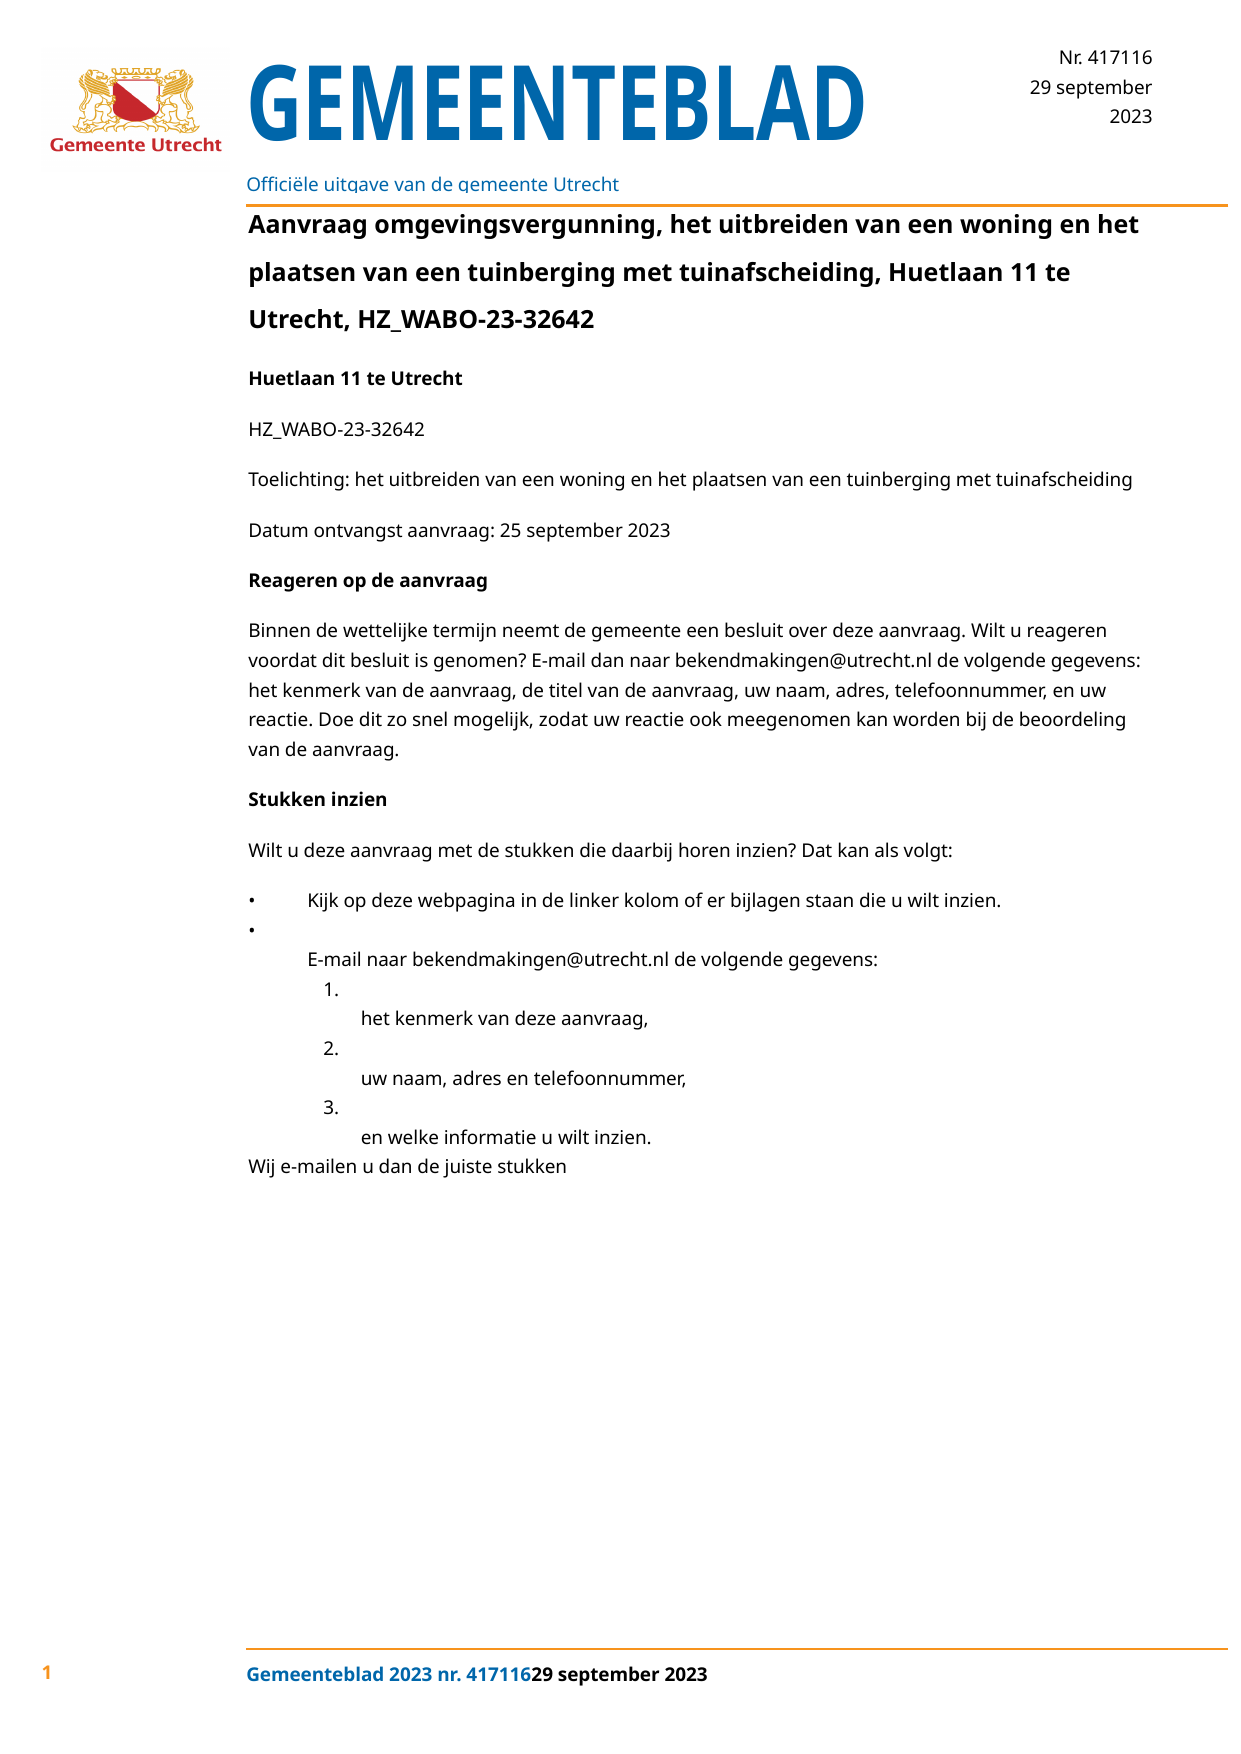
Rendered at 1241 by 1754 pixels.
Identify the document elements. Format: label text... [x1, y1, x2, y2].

text Binnen de wettelijke termijn neemt de gemeente een besluit over deze aanvraag. Wilt u reageren voordat dit besluit is genomen? E-mail dan naar bekendmakingen@utrecht.nl de volgende gegevens: het kenmerk van de aanvraag, de titel van de aanvraag, uw naam, adres, telefoonnummer, en uw reactie. Doe dit zo snel mogelijk, zodat uw reactie ook meegenomen kan worden bij de beoordeling van de aanvraag. [248, 618, 1152, 762]
list het kenmerk van deze aanvraag, [323, 1006, 1152, 1031]
text Toelichting: het uitbreiden van een woning en het plaatsen van een tuinberging met tuinafscheiding [248, 466, 1152, 492]
list E-mail naar bekendmakingen@utrecht.nl de volgende gegevens: [248, 946, 1152, 972]
text Stukken inzien [248, 786, 1152, 812]
text Reageren op de aanvraag [248, 567, 1152, 593]
text Huetlaan 11 te Utrecht [248, 366, 1152, 391]
text Wilt u deze aanvraag met de stukken die daarbij horen inzien? Dat kan als volgt: [248, 837, 1152, 862]
list en welke informatie u wilt inzien. [323, 1124, 1152, 1149]
list uw naam, adres en telefoonnummer, [323, 1065, 1152, 1090]
text Aanvraag omgevingsvergunning, het uitbreiden van een woning en het plaatsen van een tuinberging met tuinafscheiding, Huetlaan 11 te Utrecht, HZ_WABO-23-32642 [248, 207, 1152, 336]
text Wij e-mailen u dan de juiste stukken [248, 1153, 1152, 1179]
text Datum ontvangst aanvraag: 25 september 2023 [248, 517, 1152, 542]
list Kijk op deze webpagina in de linker kolom of er bijlagen staan die u wilt inzien. [248, 887, 1152, 913]
text HZ_WABO-23-32642 [248, 416, 1152, 442]
picture [41, 47, 231, 172]
